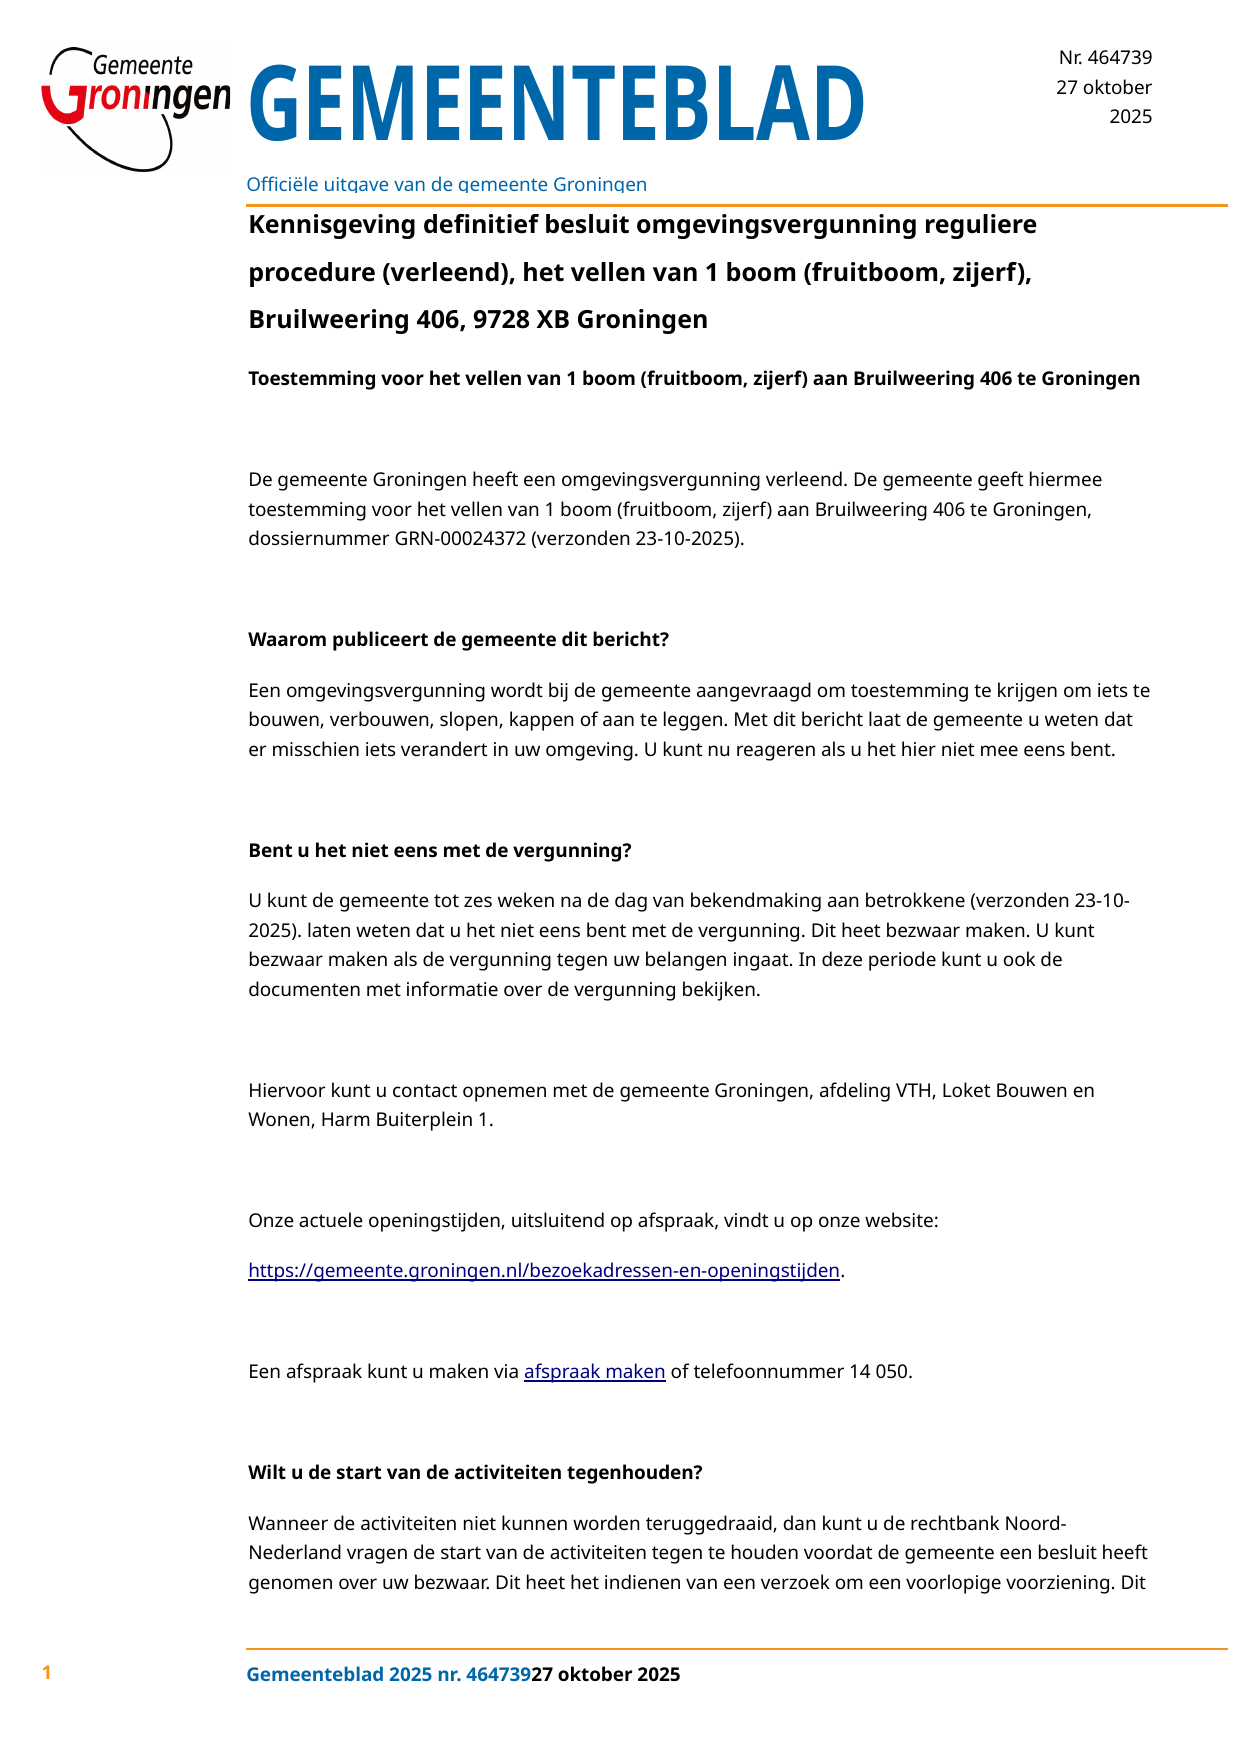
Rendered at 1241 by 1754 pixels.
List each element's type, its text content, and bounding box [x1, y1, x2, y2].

text Wanneer de activiteiten niet kunnen worden teruggedraaid, dan kunt u de rechtbank Noord-Nederland vragen de start van de activiteiten tegen te houden voordat de gemeente een besluit heeft genomen over uw bezwaar. Dit heet het indienen van een verzoek om een voorlopige voorziening. Dit [248, 1510, 1152, 1594]
text Een afspraak kunt u maken via afspraak maken of telefoonnummer 14 050. [248, 1358, 1152, 1384]
text Bent u het niet eens met de vergunning? [248, 837, 1152, 862]
text U kunt de gemeente tot zes weken na de dag van bekendmaking aan betrokkene (verzonden 23-10-2025). laten weten dat u het niet eens bent met de vergunning. Dit heet bezwaar maken. U kunt bezwaar maken als de vergunning tegen uw belangen ingaat. In deze periode kunt u ook de documenten met informatie over de vergunning bekijken. [248, 887, 1152, 1002]
text Kennisgeving definitief besluit omgevingsvergunning reguliere procedure (verleend), het vellen van 1 boom (fruitboom, zijerf), Bruilweering 406, 9728 XB Groningen [248, 207, 1152, 336]
text Wilt u de start van de activiteiten tegenhouden? [248, 1459, 1152, 1485]
text Onze actuele openingstijden, uitsluitend op afspraak, vindt u op onze website: [248, 1207, 1152, 1233]
text Hiervoor kunt u contact opnemen met de gemeente Groningen, afdeling VTH, Loket Bouwen en Wonen, Harm Buiterplein 1. [248, 1077, 1152, 1132]
text https://gemeente.groningen.nl/bezoekadressen-en-openingstijden. [248, 1258, 1152, 1283]
text Een omgevingsvergunning wordt bij de gemeente aangevraagd om toestemming te krijgen om iets te bouwen, verbouwen, slopen, kappen of aan te leggen. Met dit bericht laat de gemeente u weten dat er misschien iets verandert in uw omgeving. U kunt nu reageren als u het hier niet mee eens bent. [248, 677, 1152, 762]
picture [41, 47, 231, 172]
text Waarom publiceert de gemeente dit bericht? [248, 626, 1152, 652]
text De gemeente Groningen heeft een omgevingsvergunning verleend. De gemeente geeft hiermee toestemming voor het vellen van 1 boom (fruitboom, zijerf) aan Bruilweering 406 te Groningen, dossiernummer GRN-00024372 (verzonden 23-10-2025). [248, 466, 1152, 551]
text Toestemming voor het vellen van 1 boom (fruitboom, zijerf) aan Bruilweering 406 te Groningen [248, 366, 1152, 391]
